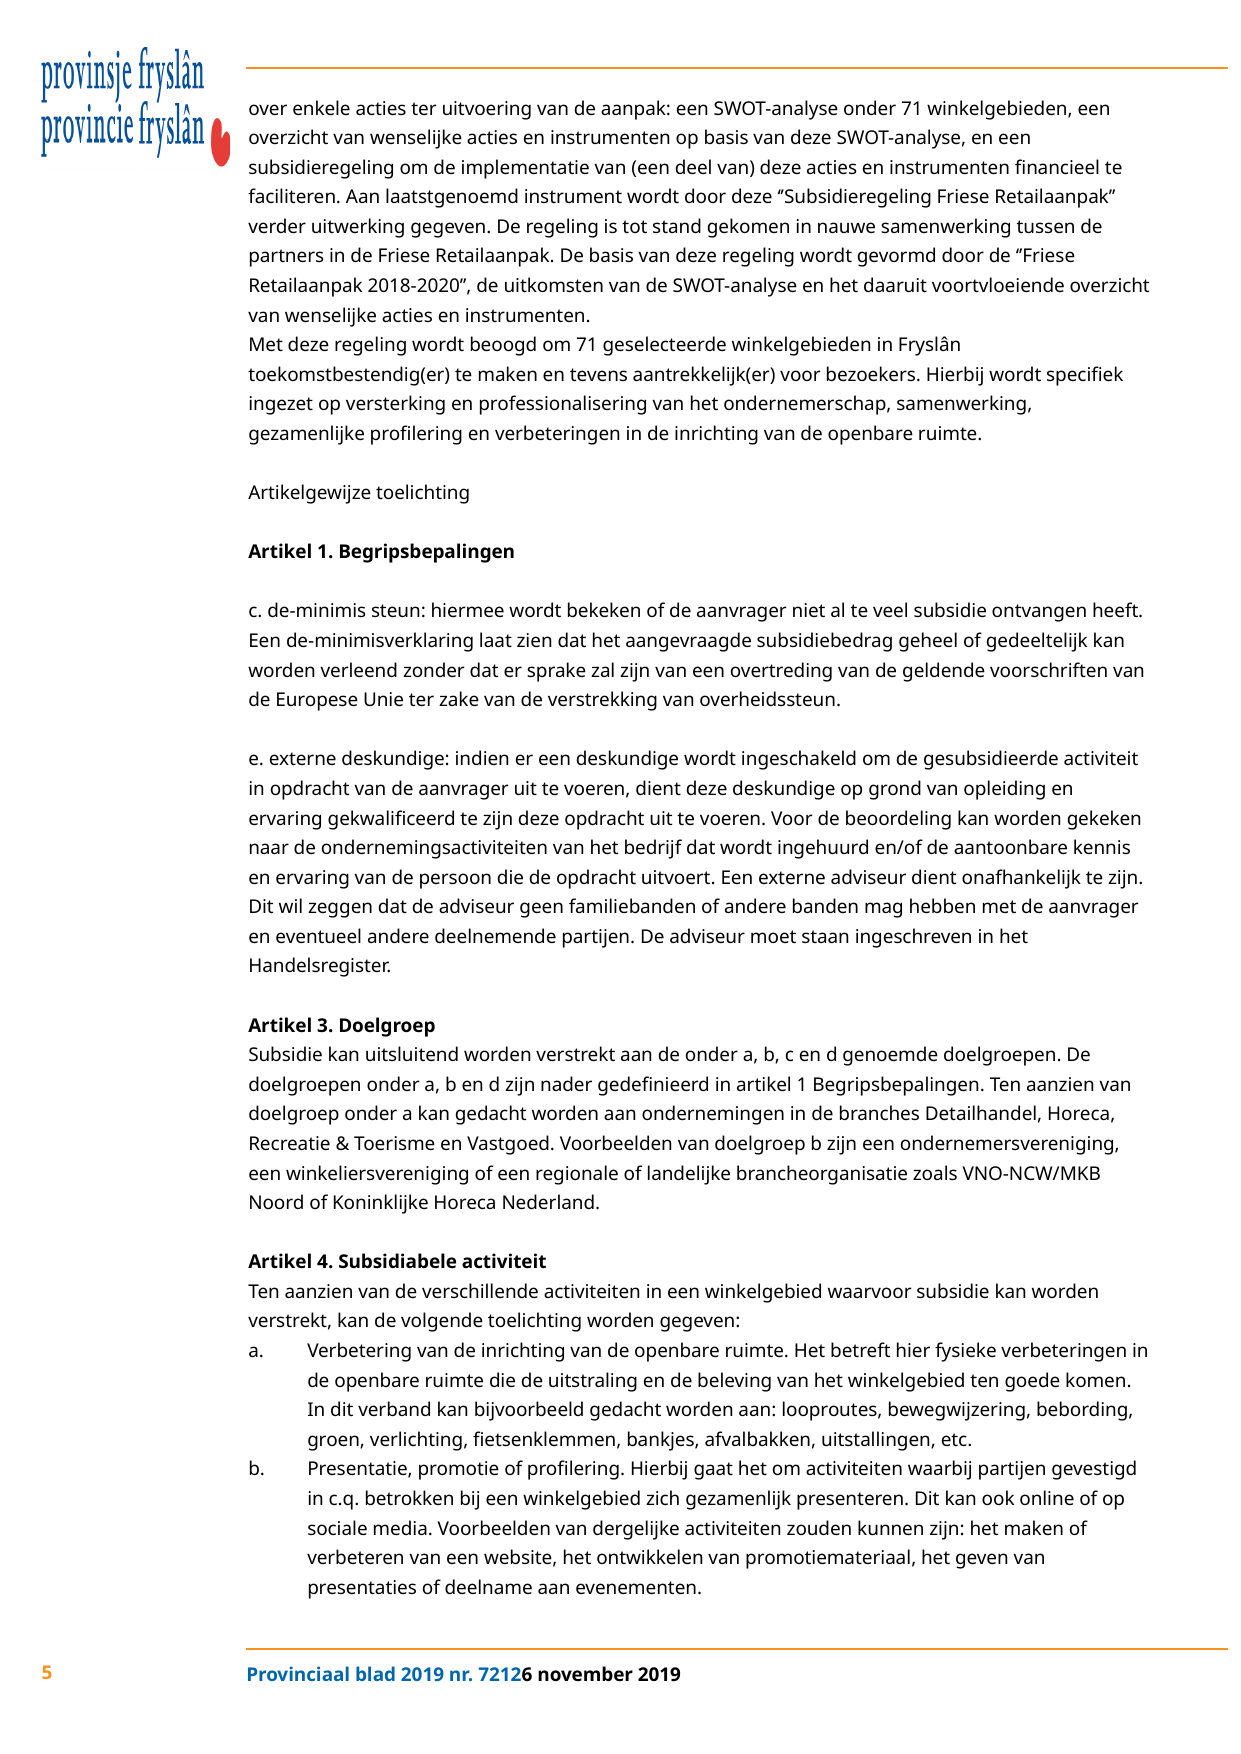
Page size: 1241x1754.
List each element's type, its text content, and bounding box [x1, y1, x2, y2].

text Artikel 3. Doelgroep [248, 1012, 1152, 1038]
text Artikelgewijze toelichting [248, 479, 1152, 505]
text Ten aanzien van de verschillende activiteiten in een winkelgebied waarvoor subsidie kan worden verstrekt, kan de volgende toelichting worden gegeven: [248, 1278, 1152, 1333]
text Met deze regeling wordt beoogd om 71 geselecteerde winkelgebieden in Fryslân toekomstbestendig(er) te maken en tevens aantrekkelijk(er) voor bezoekers. Hierbij wordt specifiek ingezet op versterking en professionalisering van het ondernemerschap, samenwerking, gezamenlijke profilering en verbeteringen in de inrichting van de openbare ruimte. [248, 331, 1152, 446]
text Artikel 4. Subsidiabele activiteit [248, 1248, 1152, 1274]
picture [41, 47, 231, 172]
text e. externe deskundige: indien er een deskundige wordt ingeschakeld om de gesubsidieerde activiteit in opdracht van de aanvrager uit te voeren, dient deze deskundige op grond van opleiding en ervaring gekwalificeerd te zijn deze opdracht uit te voeren. Voor de beoordeling kan worden gekeken naar de ondernemingsactiviteiten van het bedrijf dat wordt ingehuurd en/of de aantoonbare kennis en ervaring van de persoon die de opdracht uitvoert. Een externe adviseur dient onafhankelijk te zijn. Dit wil zeggen dat de adviseur geen familiebanden of andere banden mag hebben met de aanvrager en eventueel andere deelnemende partijen. De adviseur moet staan ingeschreven in het Handelsregister. [248, 746, 1152, 978]
text c. de-minimis steun: hiermee wordt bekeken of de aanvrager niet al te veel subsidie ontvangen heeft. Een de-minimisverklaring laat zien dat het aangevraagde subsidiebedrag geheel of gedeeltelijk kan worden verleend zonder dat er sprake zal zijn van een overtreding van de geldende voorschriften van de Europese Unie ter zake van de verstrekking van overheidssteun. [248, 598, 1152, 712]
text Subsidie kan uitsluitend worden verstrekt aan de onder a, b, c en d genoemde doelgroepen. De doelgroepen onder a, b en d zijn nader gedefinieerd in artikel 1 Begripsbepalingen. Ten aanzien van doelgroep onder a kan gedacht worden aan ondernemingen in de branches Detailhandel, Horeca, Recreatie & Toerisme en Vastgoed. Voorbeelden van doelgroep b zijn een ondernemersvereniging, een winkeliersvereniging of een regionale of landelijke brancheorganisatie zoals VNO-NCW/MKB Noord of Koninklijke Horeca Nederland. [248, 1041, 1152, 1215]
list Presentatie, promotie of profilering. Hierbij gaat het om activiteiten waarbij partijen gevestigd in c.q. betrokken bij een winkelgebied zich gezamenlijk presenteren. Dit kan ook online of op sociale media. Voorbeelden van dergelijke activiteiten zouden kunnen zijn: het maken of verbeteren van een website, het ontwikkelen van promotiemateriaal, het geven van presentaties of deelname aan evenementen. [248, 1456, 1152, 1600]
text over enkele acties ter uitvoering van de aanpak: een SWOT-analyse onder 71 winkelgebieden, een overzicht van wenselijke acties en instrumenten op basis van deze SWOT-analyse, en een subsidieregeling om de implementatie van (een deel van) deze acties en instrumenten financieel te faciliteren. Aan laatstgenoemd instrument wordt door deze ‘’Subsidieregeling Friese Retailaanpak’’ verder uitwerking gegeven. De regeling is tot stand gekomen in nauwe samenwerking tussen de partners in de Friese Retailaanpak. De basis van deze regeling wordt gevormd door de ‘’Friese Retailaanpak 2018-2020’’, de uitkomsten van de SWOT-analyse en het daaruit voortvloeiende overzicht van wenselijke acties en instrumenten. [248, 95, 1152, 328]
list Verbetering van de inrichting van de openbare ruimte. Het betreft hier fysieke verbeteringen in de openbare ruimte die de uitstraling en de beleving van het winkelgebied ten goede komen. In dit verband kan bijvoorbeeld gedacht worden aan: looproutes, bewegwijzering, bebording, groen, verlichting, fietsenklemmen, bankjes, afvalbakken, uitstallingen, etc. [248, 1337, 1152, 1452]
text Artikel 1. Begripsbepalingen [248, 538, 1152, 564]
